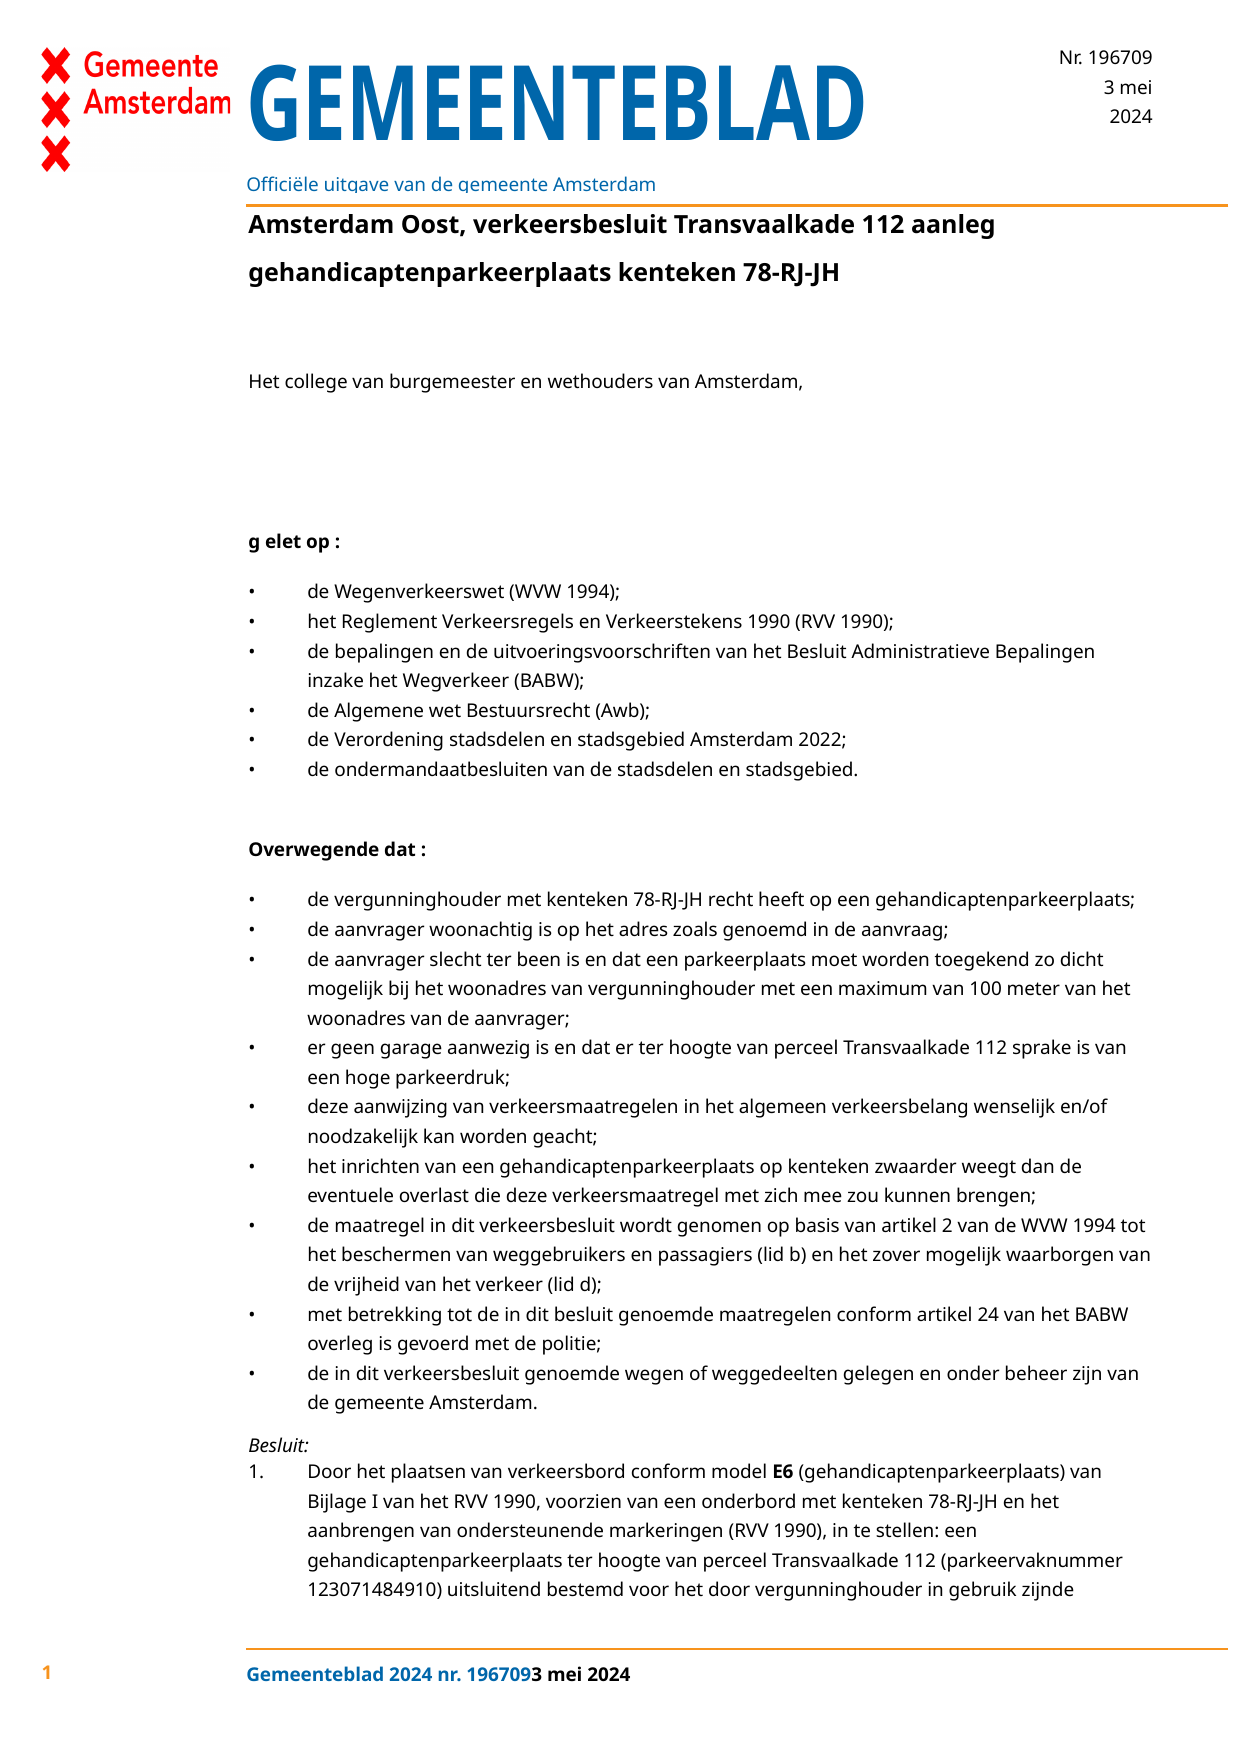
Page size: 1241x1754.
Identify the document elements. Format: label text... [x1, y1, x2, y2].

list er geen garage aanwezig is en dat er ter hoogte van perceel Transvaalkade 112 sprake is van een hoge parkeerdruk; [248, 1034, 1152, 1090]
list de bepalingen en de uitvoeringsvoorschriften van het Besluit Administratieve Bepalingen inzake het Wegverkeer (BABW); [248, 638, 1152, 693]
list de vergunninghouder met kenteken 78-RJ-JH recht heeft op een gehandicaptenparkeerplaats; [248, 887, 1152, 912]
text Overwegende dat : [248, 836, 1152, 862]
text Het college van burgemeester en wethouders van Amsterdam, [248, 368, 1152, 394]
list de ondermandaatbesluiten van de stadsdelen en stadsgebied. [248, 756, 1152, 782]
list de Algemene wet Bestuursrecht (Awb); [248, 697, 1152, 723]
picture [41, 47, 231, 172]
list de aanvrager slecht ter been is en dat een parkeerplaats moet worden toegekend zo dicht mogelijk bij het woonadres van vergunninghouder met een maximum van 100 meter van het woonadres van de aanvrager; [248, 946, 1152, 1031]
list de maatregel in dit verkeersbesluit wordt genomen op basis van artikel 2 van de WVW 1994 tot het beschermen van weggebruikers en passagiers (lid b) en het zover mogelijk waarborgen van de vrijheid van het verkeer (lid d); [248, 1212, 1152, 1297]
list het Reglement Verkeersregels en Verkeerstekens 1990 (RVV 1990); [248, 608, 1152, 634]
list deze aanwijzing van verkeersmaatregelen in het algemeen verkeersbelang wenselijk en/of noodzakelijk kan worden geacht; [248, 1094, 1152, 1149]
text g elet op : [248, 528, 1152, 554]
list de Verordening stadsdelen en stadsgebied Amsterdam 2022; [248, 727, 1152, 752]
list de in dit verkeersbesluit genoemde wegen of weggedeelten gelegen en onder beheer zijn van de gemeente Amsterdam. [248, 1360, 1152, 1415]
list het inrichten van een gehandicaptenparkeerplaats op kenteken zwaarder weegt dan de eventuele overlast die deze verkeersmaatregel met zich mee zou kunnen brengen; [248, 1153, 1152, 1208]
text Amsterdam Oost, verkeersbesluit Transvaalkade 112 aanleg gehandicaptenparkeerplaats kenteken 78-RJ-JH [248, 207, 1152, 288]
text Besluit: [248, 1433, 1152, 1458]
list de Wegenverkeerswet (WVW 1994); [248, 579, 1152, 604]
list met betrekking tot de in dit besluit genoemde maatregelen conform artikel 24 van het BABW overleg is gevoerd met de politie; [248, 1301, 1152, 1356]
list Door het plaatsen van verkeersbord conform model E6 (gehandicaptenparkeerplaats) van Bijlage I van het RVV 1990, voorzien van een onderbord met kenteken 78-RJ-JH en het aanbrengen van ondersteunende markeringen (RVV 1990), in te stellen: een gehandicaptenparkeerplaats ter hoogte van perceel Transvaalkade 112 (parkeervaknummer 123071484910) uitsluitend bestemd voor het door vergunninghouder in gebruik zijnde [248, 1458, 1152, 1602]
list de aanvrager woonachtig is op het adres zoals genoemd in de aanvraag; [248, 916, 1152, 942]
